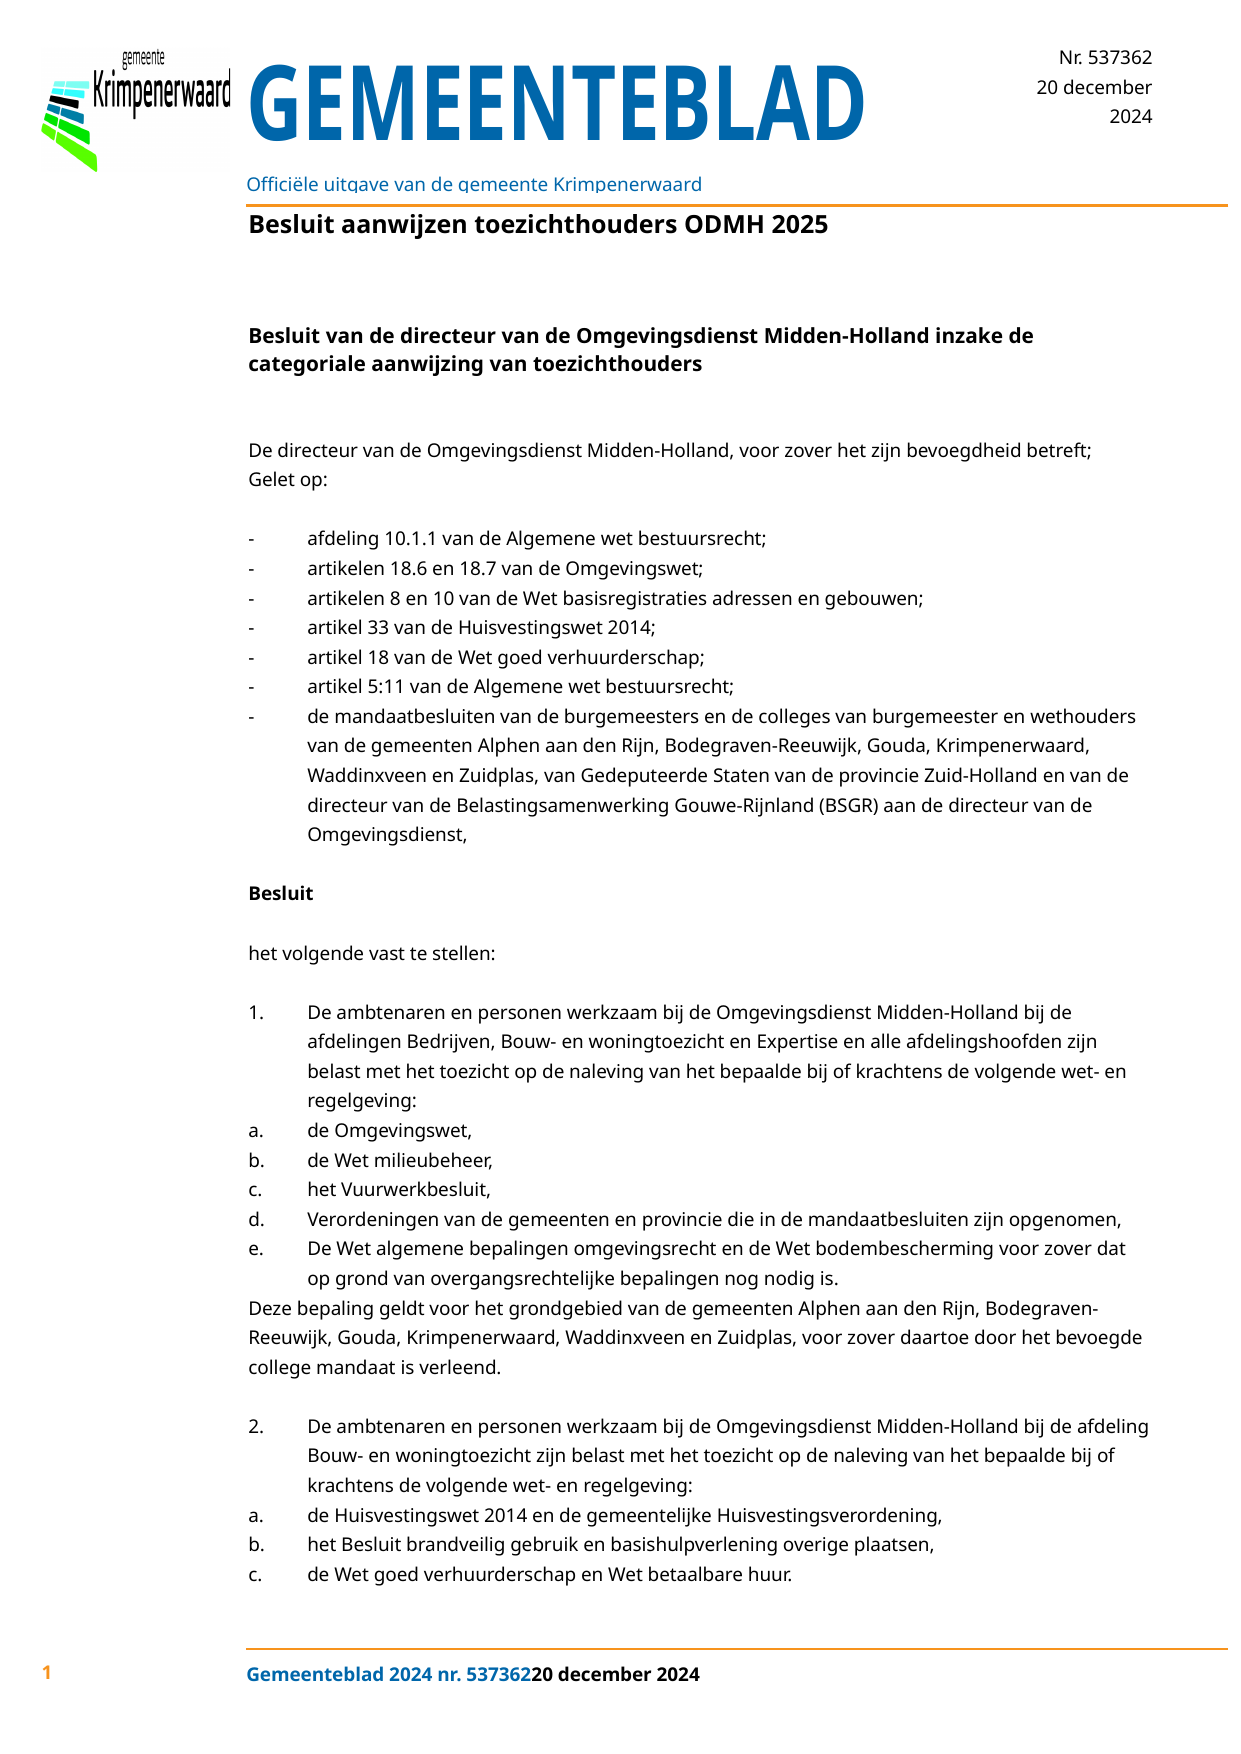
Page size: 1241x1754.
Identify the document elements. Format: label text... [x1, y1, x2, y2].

list De ambtenaren en personen werkzaam bij de Omgevingsdienst Midden-Holland bij de afdeling Bouw- en woningtoezicht zijn belast met het toezicht op de naleving van het bepaalde bij of krachtens de volgende wet- en regelgeving: [248, 1413, 1152, 1498]
picture [41, 47, 231, 172]
text Deze bepaling geldt voor het grondgebied van de gemeenten Alphen aan den Rijn, Bodegraven-Reeuwijk, Gouda, Krimpenerwaard, Waddinxveen en Zuidplas, voor zover daartoe door het bevoegde college mandaat is verleend. [248, 1295, 1152, 1379]
list afdeling 10.1.1 van de Algemene wet bestuursrecht; [248, 526, 1152, 551]
list de Wet milieubeheer, [248, 1147, 1152, 1172]
text Besluit [248, 881, 1152, 906]
list artikelen 18.6 en 18.7 van de Omgevingswet; [248, 555, 1152, 581]
text Besluit aanwijzen toezichthouders ODMH 2025 [248, 207, 1152, 241]
list de mandaatbesluiten van de burgemeesters en de colleges van burgemeester en wethouders van de gemeenten Alphen aan den Rijn, Bodegraven-Reeuwijk, Gouda, Krimpenerwaard, Waddinxveen en Zuidplas, van Gedeputeerde Staten van de provincie Zuid-Holland en van de directeur van de Belastingsamenwerking Gouwe-Rijnland (BSGR) aan de directeur van de Omgevingsdienst, [248, 703, 1152, 847]
list het Vuurwerkbesluit, [248, 1176, 1152, 1202]
text Besluit van de directeur van de Omgevingsdienst Midden-Holland inzake de categoriale aanwijzing van toezichthouders [248, 321, 1152, 378]
list het Besluit brandveilig gebruik en basishulpverlening overige plaatsen, [248, 1531, 1152, 1557]
list artikel 33 van de Huisvestingswet 2014; [248, 614, 1152, 640]
list de Wet goed verhuurderschap en Wet betaalbare huur. [248, 1561, 1152, 1587]
list artikelen 8 en 10 van de Wet basisregistraties adressen en gebouwen; [248, 585, 1152, 610]
list artikel 5:11 van de Algemene wet bestuursrecht; [248, 673, 1152, 699]
list De Wet algemene bepalingen omgevingsrecht en de Wet bodembescherming voor zover dat op grond van overgangsrechtelijke bepalingen nog nodig is. [248, 1236, 1152, 1291]
list de Huisvestingswet 2014 en de gemeentelijke Huisvestingsverordening, [248, 1502, 1152, 1527]
text het volgende vast te stellen: [248, 940, 1152, 965]
text Gelet op: [248, 466, 1152, 492]
text De directeur van de Omgevingsdienst Midden-Holland, voor zover het zijn bevoegdheid betreft; [248, 437, 1152, 462]
list De ambtenaren en personen werkzaam bij de Omgevingsdienst Midden-Holland bij de afdelingen Bedrijven, Bouw- en woningtoezicht en Expertise en alle afdelingshoofden zijn belast met het toezicht op de naleving van het bepaalde bij of krachtens de volgende wet- en regelgeving: [248, 999, 1152, 1113]
list Verordeningen van de gemeenten en provincie die in de mandaatbesluiten zijn opgenomen, [248, 1206, 1152, 1232]
list de Omgevingswet, [248, 1117, 1152, 1143]
list artikel 18 van de Wet goed verhuurderschap; [248, 644, 1152, 669]
